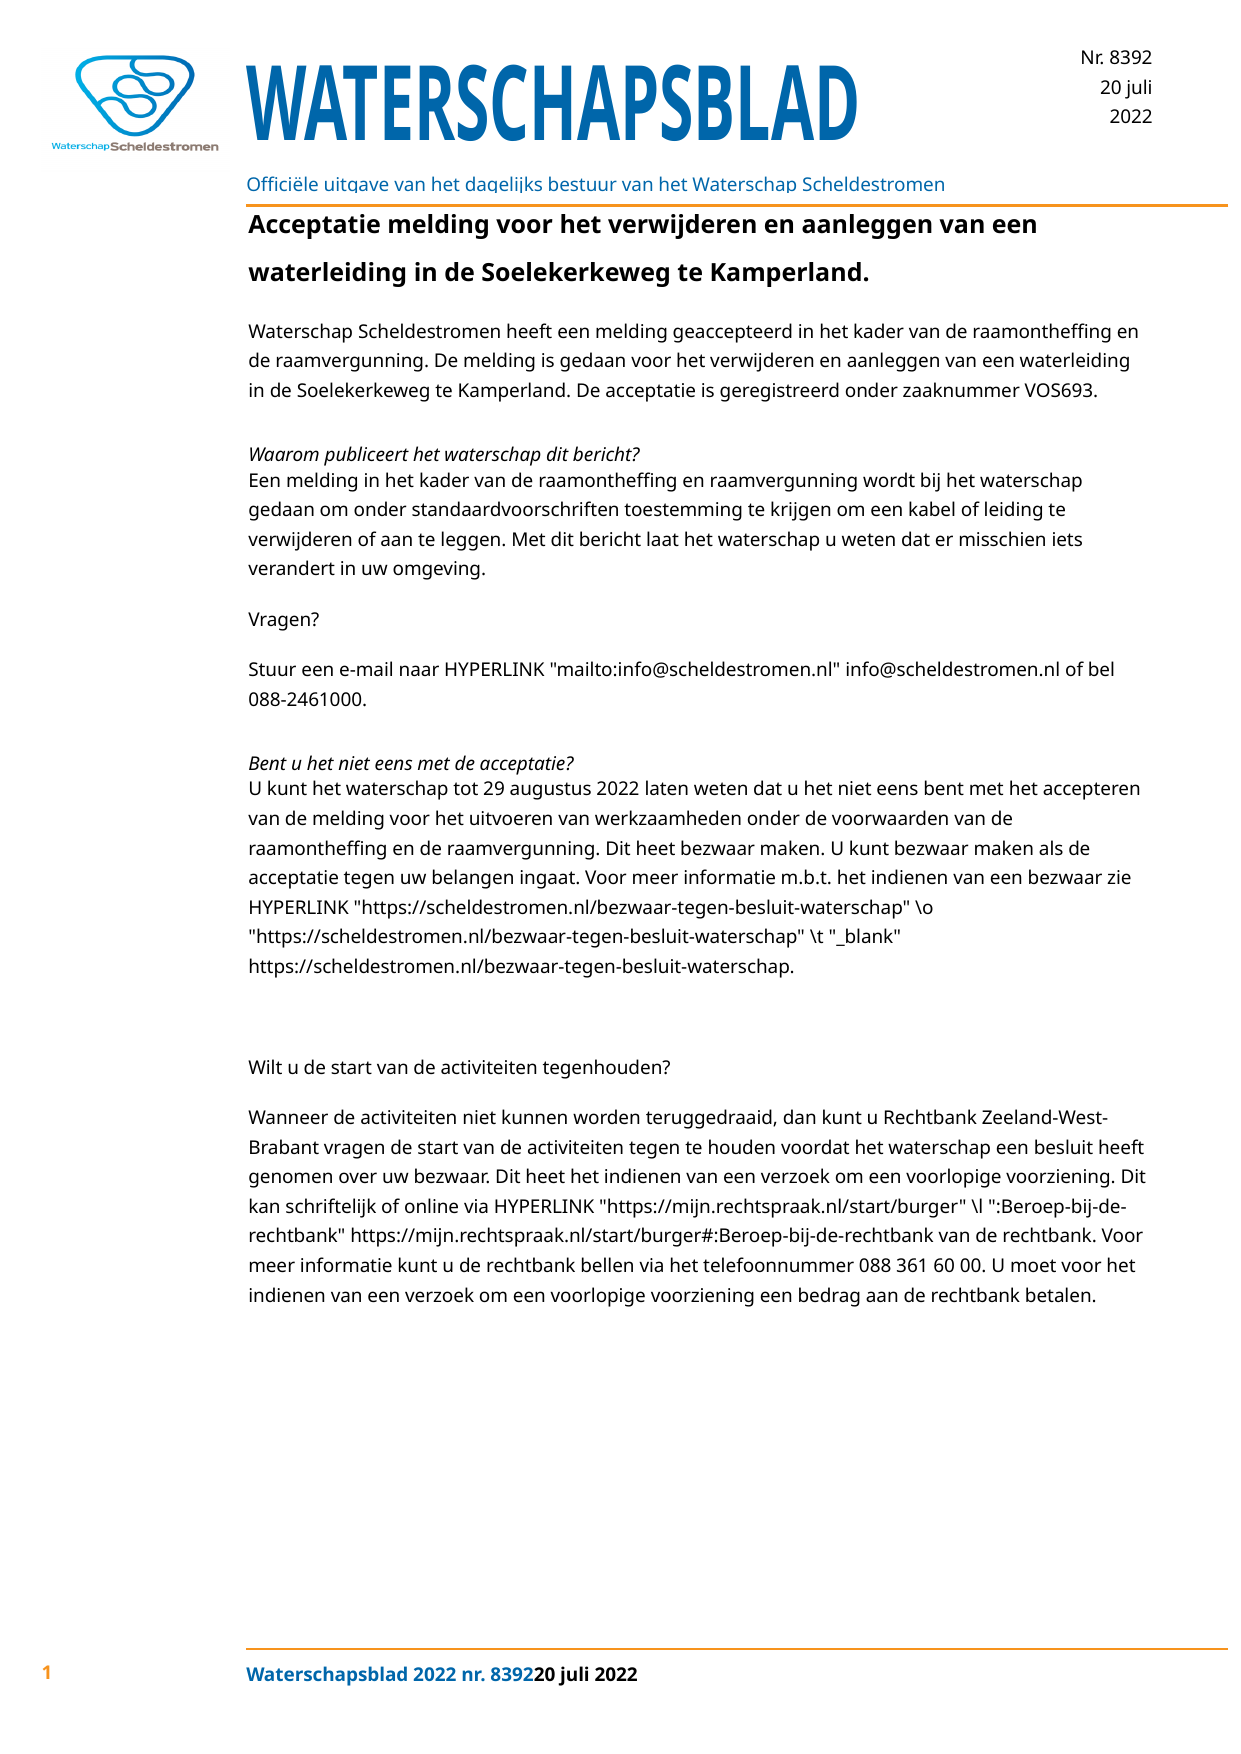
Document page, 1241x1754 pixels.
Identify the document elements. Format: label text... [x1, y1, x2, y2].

text Wanneer de activiteiten niet kunnen worden teruggedraaid, dan kunt u Rechtbank Zeeland-West-Brabant vragen de start van de activiteiten tegen te houden voordat het waterschap een besluit heeft genomen over uw bezwaar. Dit heet het indienen van een verzoek om een voorlopige voorziening. Dit kan schriftelijk of online via HYPERLINK "https://mijn.rechtspraak.nl/start/burger" \l ":Beroep-bij-de-rechtbank" https://mijn.rechtspraak.nl/start/burger#:Beroep-bij-de-rechtbank van de rechtbank. Voor meer informatie kunt u de rechtbank bellen via het telefoonnummer 088 361 60 00. U moet voor het indienen van een verzoek om een voorlopige voorziening een bedrag aan de rechtbank betalen. [248, 1104, 1152, 1308]
text Stuur een e-mail naar HYPERLINK "mailto:info@scheldestromen.nl" info@scheldestromen.nl of bel 088-2461000. [248, 656, 1152, 712]
text U kunt het waterschap tot 29 augustus 2022 laten weten dat u het niet eens bent met het accepteren van de melding voor het uitvoeren van werkzaamheden onder de voorwaarden van de raamontheffing en de raamvergunning. Dit heet bezwaar maken. U kunt bezwaar maken als de acceptatie tegen uw belangen ingaat. Voor meer informatie m.b.t. het indienen van een bezwaar zie HYPERLINK "https://scheldestromen.nl/bezwaar-tegen-besluit-waterschap" \o "https://scheldestromen.nl/bezwaar-tegen-besluit-waterschap" \t "_blank" https://scheldestromen.nl/bezwaar-tegen-besluit-waterschap. [248, 776, 1152, 979]
text Vragen? [248, 606, 1152, 632]
text Waterschap Scheldestromen heeft een melding geaccepteerd in het kader van de raamontheffing en de raamvergunning. De melding is gedaan voor het verwijderen en aanleggen van een waterleiding in de Soelekerkeweg te Kamperland. De acceptatie is geregistreerd onder zaaknummer VOS693. [248, 318, 1152, 403]
text Bent u het niet eens met de acceptatie? [248, 750, 1152, 776]
text Waarom publiceert het waterschap dit bericht? [248, 441, 1152, 467]
text Een melding in het kader van de raamontheffing en raamvergunning wordt bij het waterschap gedaan om onder standaardvoorschriften toestemming te krijgen om een kabel of leiding te verwijderen of aan te leggen. Met dit bericht laat het waterschap u weten dat er misschien iets verandert in uw omgeving. [248, 467, 1152, 581]
text Wilt u de start van de activiteiten tegenhouden? [248, 1054, 1152, 1080]
picture [41, 47, 231, 172]
text Acceptatie melding voor het verwijderen en aanleggen van een waterleiding in de Soelekerkeweg te Kamperland. [248, 207, 1152, 288]
